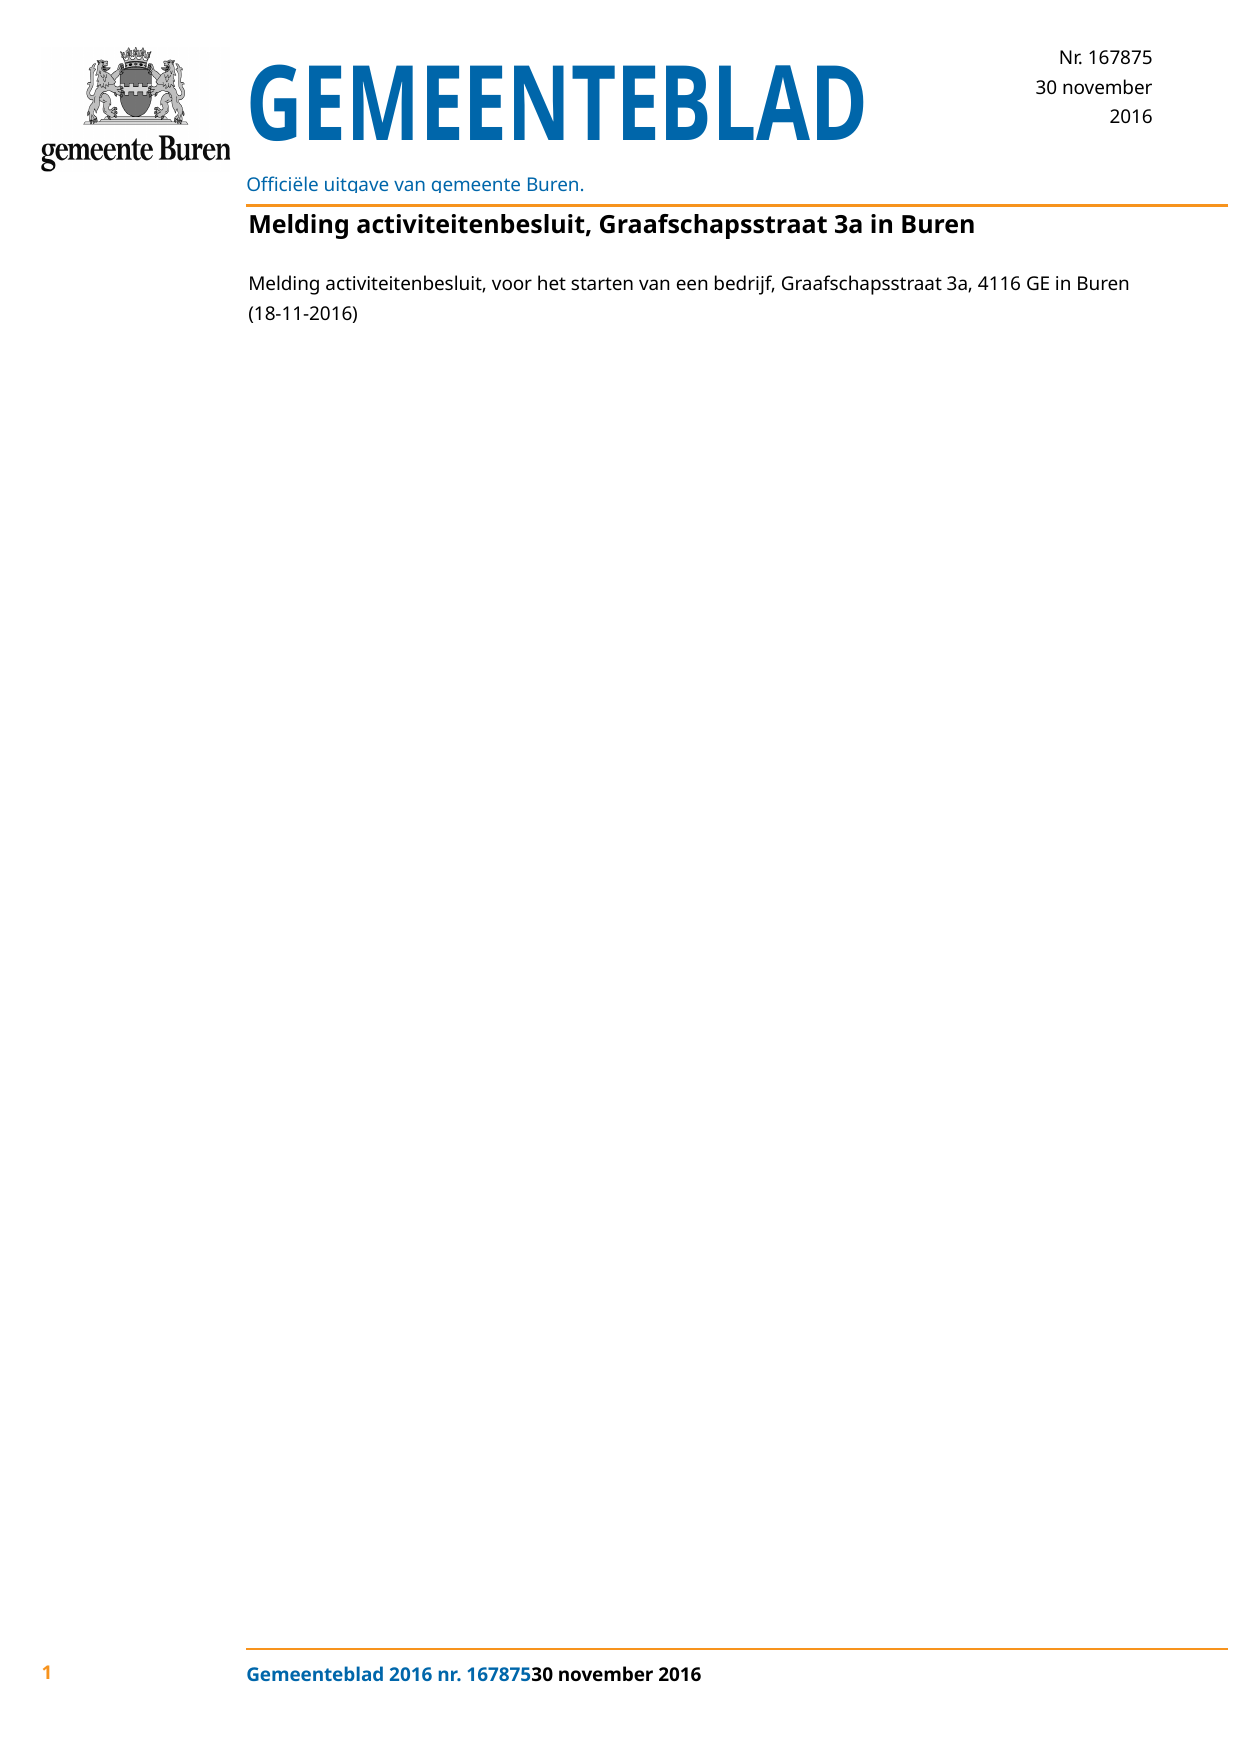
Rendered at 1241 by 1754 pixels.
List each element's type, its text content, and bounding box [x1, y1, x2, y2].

text Melding activiteitenbesluit, Graafschapsstraat 3a in Buren [248, 207, 1152, 241]
picture [41, 47, 231, 172]
text Melding activiteitenbesluit, voor het starten van een bedrijf, Graafschapsstraat 3a, 4116 GE in Buren (18-11-2016) [248, 270, 1152, 326]
